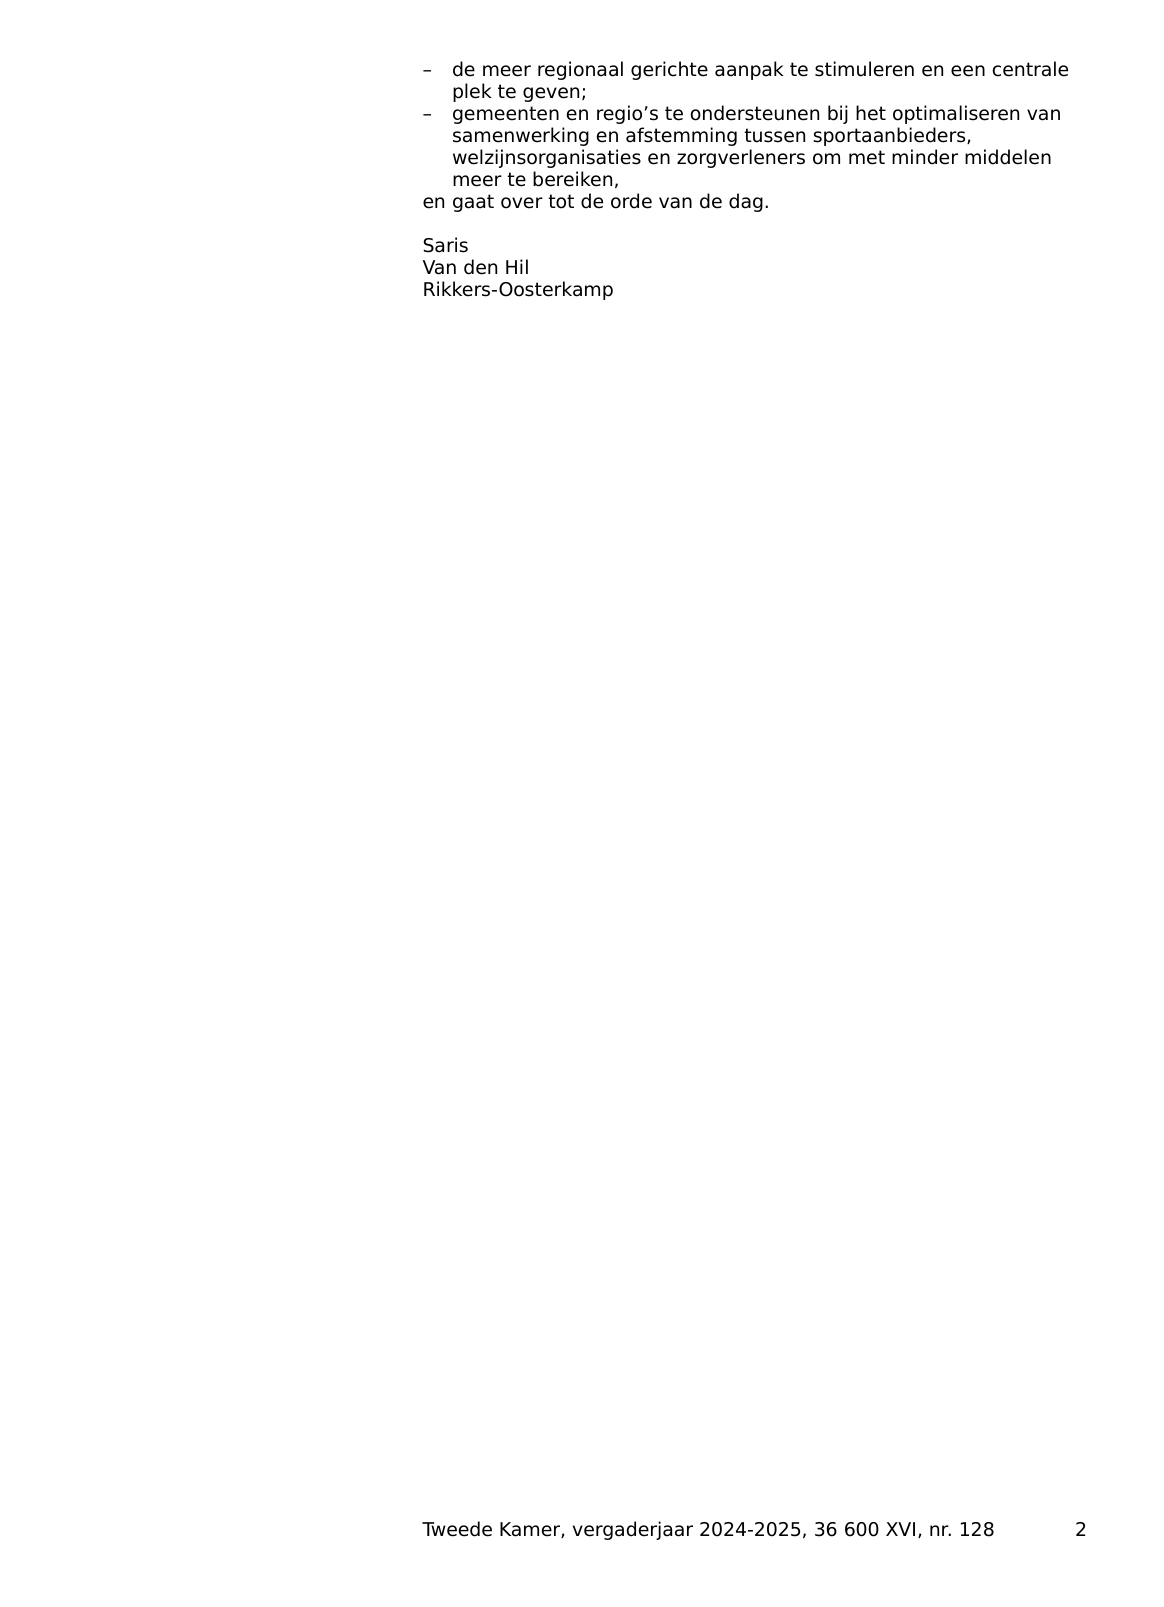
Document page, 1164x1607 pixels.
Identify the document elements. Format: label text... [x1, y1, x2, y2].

text – gemeenten en regio’s te ondersteunen bij het optimaliseren van samenwerking en afstemming tussen sportaanbieders, welzijnsorganisaties en zorgverleners om met minder middelen meer te bereiken, [422, 103, 1087, 191]
text en gaat over tot de orde van de dag. [422, 191, 1087, 213]
text Saris [422, 235, 1087, 257]
text Rikkers-Oosterkamp [422, 279, 1087, 301]
text – de meer regionaal gerichte aanpak te stimuleren en een centrale plek te geven; [422, 59, 1087, 103]
text Van den Hil [422, 257, 1087, 279]
